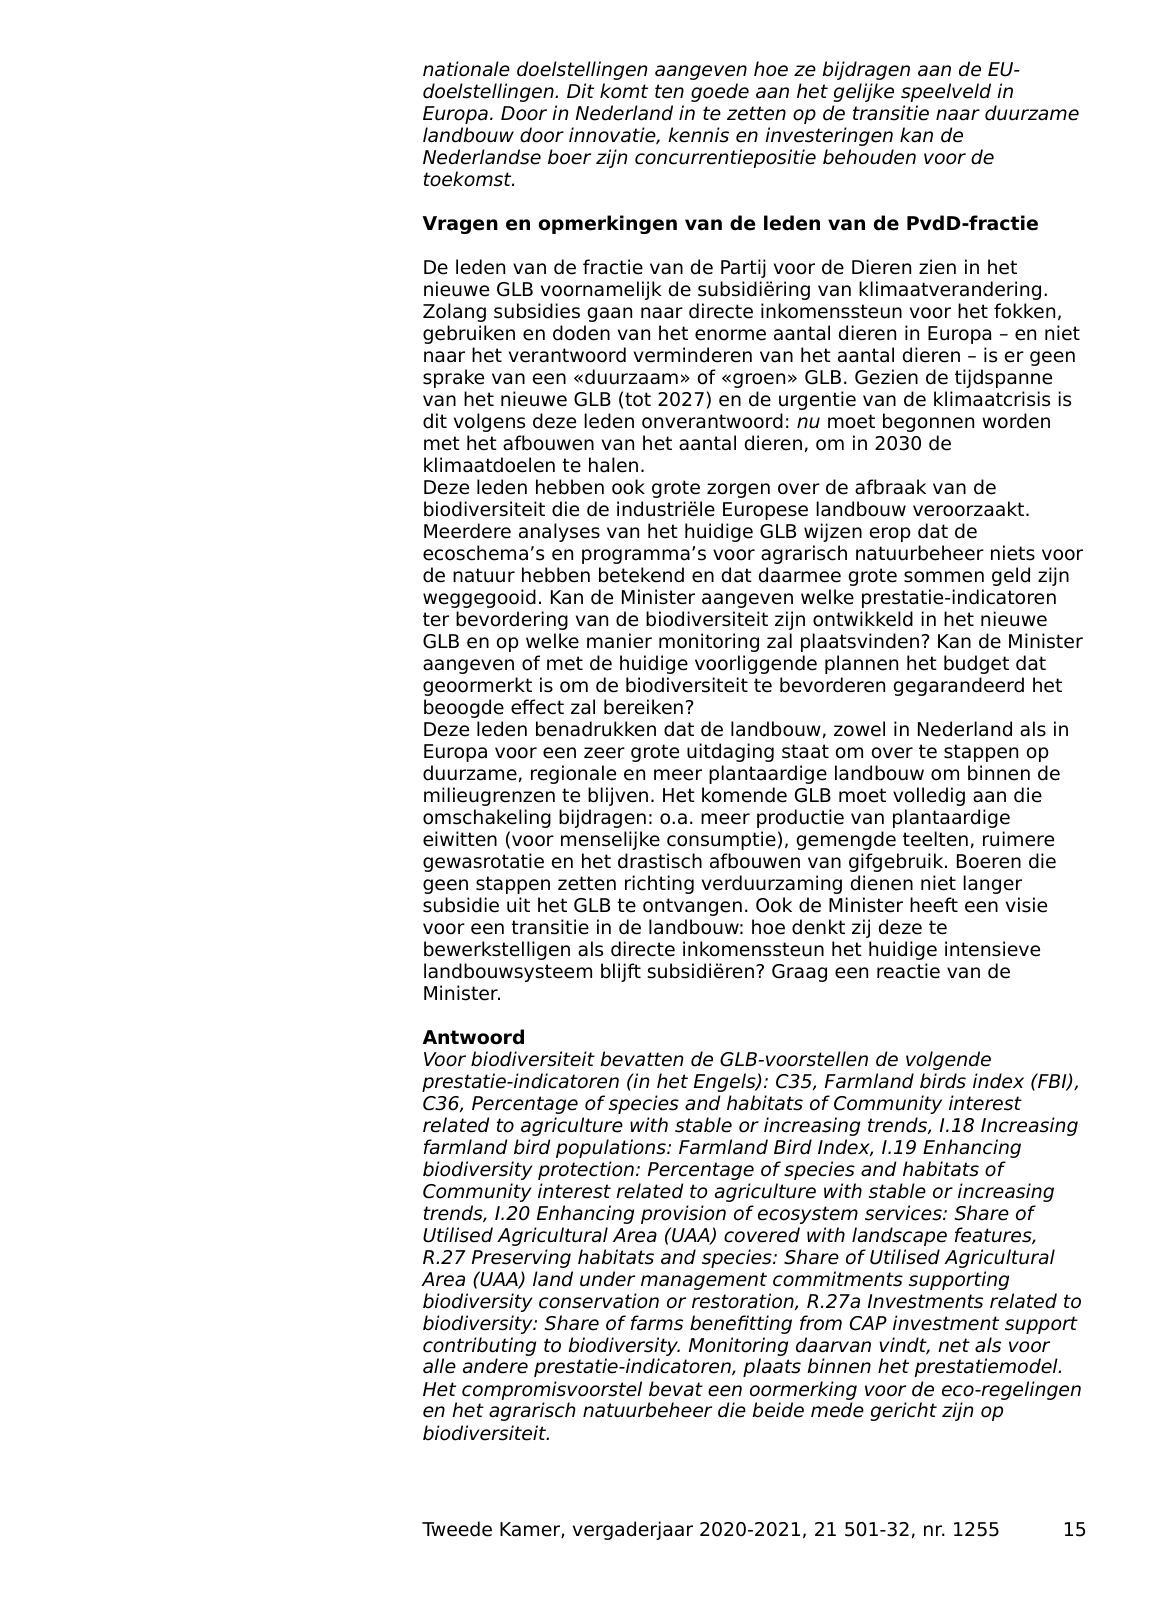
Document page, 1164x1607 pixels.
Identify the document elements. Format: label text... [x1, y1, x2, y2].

text Antwoord [422, 1027, 1087, 1049]
text nationale doelstellingen aangeven hoe ze bijdragen aan de EU-doelstellingen. Dit komt ten goede aan het gelijke speelveld in Europa. Door in Nederland in te zetten op de transitie naar duurzame landbouw door innovatie, kennis en investeringen kan de Nederlandse boer zijn concurrentiepositie behouden voor de toekomst. [422, 59, 1087, 191]
text Voor biodiversiteit bevatten de GLB-voorstellen de volgende prestatie-indicatoren (in het Engels): C35, Farmland birds index (FBI), C36, Percentage of species and habitats of Community interest related to agriculture with stable or increasing trends, I.18 Increasing farmland bird populations: Farmland Bird Index, I.19 Enhancing biodiversity protection: Percentage of species and habitats of Community interest related to agriculture with stable or increasing trends, I.20 Enhancing provision of ecosystem services: Share of Utilised Agricultural Area (UAA) covered with landscape features, R.27 Preserving habitats and species: Share of Utilised Agricultural Area (UAA) land under management commitments supporting biodiversity conservation or restoration, R.27a Investments related to biodiversity: Share of farms benefitting from CAP investment support contributing to biodiversity. Monitoring daarvan vindt, net als voor alle andere prestatie-indicatoren, plaats binnen het prestatiemodel. Het compromisvoorstel bevat een oormerking voor de eco-regelingen en het agrarisch natuurbeheer die beide mede gericht zijn op biodiversiteit. [422, 1049, 1087, 1444]
text Deze leden hebben ook grote zorgen over de afbraak van de biodiversiteit die de industriële Europese landbouw veroorzaakt. Meerdere analyses van het huidige GLB wijzen erop dat de ecoschema’s en programma’s voor agrarisch natuurbeheer niets voor de natuur hebben betekend en dat daarmee grote sommen geld zijn weggegooid. Kan de Minister aangeven welke prestatie-indicatoren ter bevordering van de biodiversiteit zijn ontwikkeld in het nieuwe GLB en op welke manier monitoring zal plaatsvinden? Kan de Minister aangeven of met de huidige voorliggende plannen het budget dat geoormerkt is om de biodiversiteit te bevorderen gegarandeerd het beoogde effect zal bereiken? [422, 477, 1087, 719]
subtitle Vragen en opmerkingen van de leden van de PvdD-fractie [422, 213, 1087, 235]
text De leden van de fractie van de Partij voor de Dieren zien in het nieuwe GLB voornamelijk de subsidiëring van klimaatverandering. Zolang subsidies gaan naar directe inkomenssteun voor het fokken, gebruiken en doden van het enorme aantal dieren in Europa – en niet naar het verantwoord verminderen van het aantal dieren – is er geen sprake van een «duurzaam» of «groen» GLB. Gezien de tijdspanne van het nieuwe GLB (tot 2027) en de urgentie van de klimaatcrisis is dit volgens deze leden onverantwoord: nu moet begonnen worden met het afbouwen van het aantal dieren, om in 2030 de klimaatdoelen te halen. [422, 257, 1087, 477]
text Deze leden benadrukken dat de landbouw, zowel in Nederland als in Europa voor een zeer grote uitdaging staat om over te stappen op duurzame, regionale en meer plantaardige landbouw om binnen de milieugrenzen te blijven. Het komende GLB moet volledig aan die omschakeling bijdragen: o.a. meer productie van plantaardige eiwitten (voor menselijke consumptie), gemengde teelten, ruimere gewasrotatie en het drastisch afbouwen van gifgebruik. Boeren die geen stappen zetten richting verduurzaming dienen niet langer subsidie uit het GLB te ontvangen. Ook de Minister heeft een visie voor een transitie in de landbouw: hoe denkt zij deze te bewerkstelligen als directe inkomenssteun het huidige intensieve landbouwsysteem blijft subsidiëren? Graag een reactie van de Minister. [422, 719, 1087, 1004]
